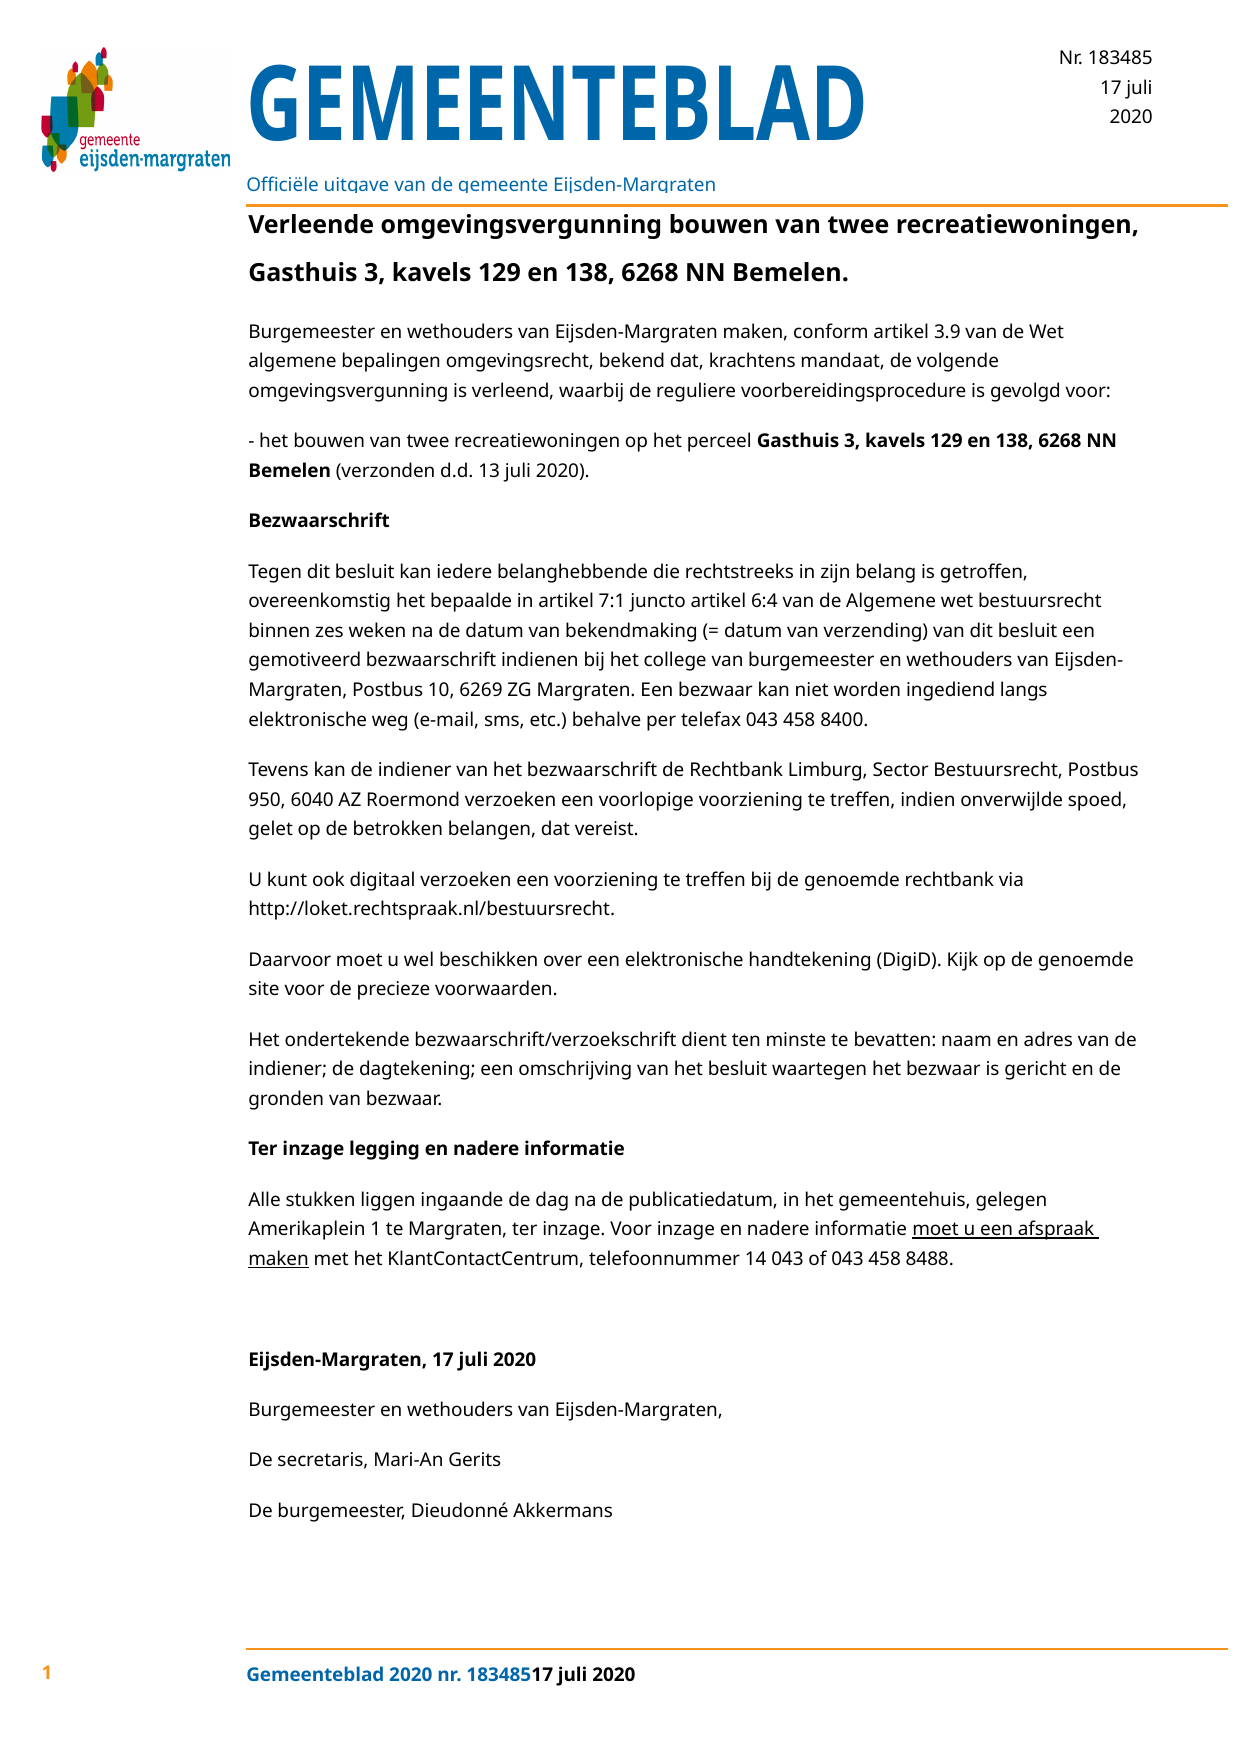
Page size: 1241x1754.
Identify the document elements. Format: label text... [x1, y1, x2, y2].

text Verleende omgevingsvergunning bouwen van twee recreatiewoningen, Gasthuis 3, kavels 129 en 138, 6268 NN Bemelen. [248, 207, 1152, 288]
text U kunt ook digitaal verzoeken een voorziening te treffen bij de genoemde rechtbank via http://loket.rechtspraak.nl/bestuursrecht. [248, 866, 1152, 921]
text Tegen dit besluit kan iedere belanghebbende die rechtstreeks in zijn belang is getroffen, overeenkomstig het bepaalde in artikel 7:1 juncto artikel 6:4 van de Algemene wet bestuursrecht binnen zes weken na de datum van bekendmaking (= datum van verzending) van dit besluit een gemotiveerd bezwaarschrift indienen bij het college van burgemeester en wethouders van Eijsden-Margraten, Postbus 10, 6269 ZG Margraten. Een bezwaar kan niet worden ingediend langs elektronische weg (e-mail, sms, etc.) behalve per telefax 043 458 8400. [248, 558, 1152, 732]
text De burgemeester, Dieudonné Akkermans [248, 1497, 1152, 1523]
text Het ondertekende bezwaarschrift/verzoekschrift dient ten minste te bevatten: naam en adres van de indiener; de dagtekening; een omschrijving van het besluit waartegen het bezwaar is gericht en de gronden van bezwaar. [248, 1026, 1152, 1111]
text Eijsden-Margraten, 17 juli 2020 [248, 1346, 1152, 1372]
text Ter inzage legging en nadere informatie [248, 1135, 1152, 1161]
text - het bouwen van twee recreatiewoningen op het perceel Gasthuis 3, kavels 129 en 138, 6268 NN Bemelen (verzonden d.d. 13 juli 2020). [248, 427, 1152, 483]
text Tevens kan de indiener van het bezwaarschrift de Rechtbank Limburg, Sector Bestuursrecht, Postbus 950, 6040 AZ Roermond verzoeken een voorlopige voorziening te treffen, indien onverwijlde spoed, gelet op de betrokken belangen, dat vereist. [248, 756, 1152, 841]
text Burgemeester en wethouders van Eijsden-Margraten maken, conform artikel 3.9 van de Wet algemene bepalingen omgevingsrecht, bekend dat, krachtens mandaat, de volgende omgevingsvergunning is verleend, waarbij de reguliere voorbereidingsprocedure is gevolgd voor: [248, 318, 1152, 403]
text Daarvoor moet u wel beschikken over een elektronische handtekening (DigiD). Kijk op de genoemde site voor de precieze voorwaarden. [248, 946, 1152, 1001]
text De secretaris, Mari-An Gerits [248, 1447, 1152, 1472]
text Burgemeester en wethouders van Eijsden-Margraten, [248, 1396, 1152, 1422]
text Bezwaarschrift [248, 507, 1152, 533]
picture [41, 47, 231, 172]
text Alle stukken liggen ingaande de dag na de publicatiedatum, in het gemeentehuis, gelegen Amerikaplein 1 te Margraten, ter inzage. Voor inzage en nadere informatie moet u een afspraak maken met het KlantContactCentrum, telefoonnummer 14 043 of 043 458 8488. [248, 1186, 1152, 1271]
